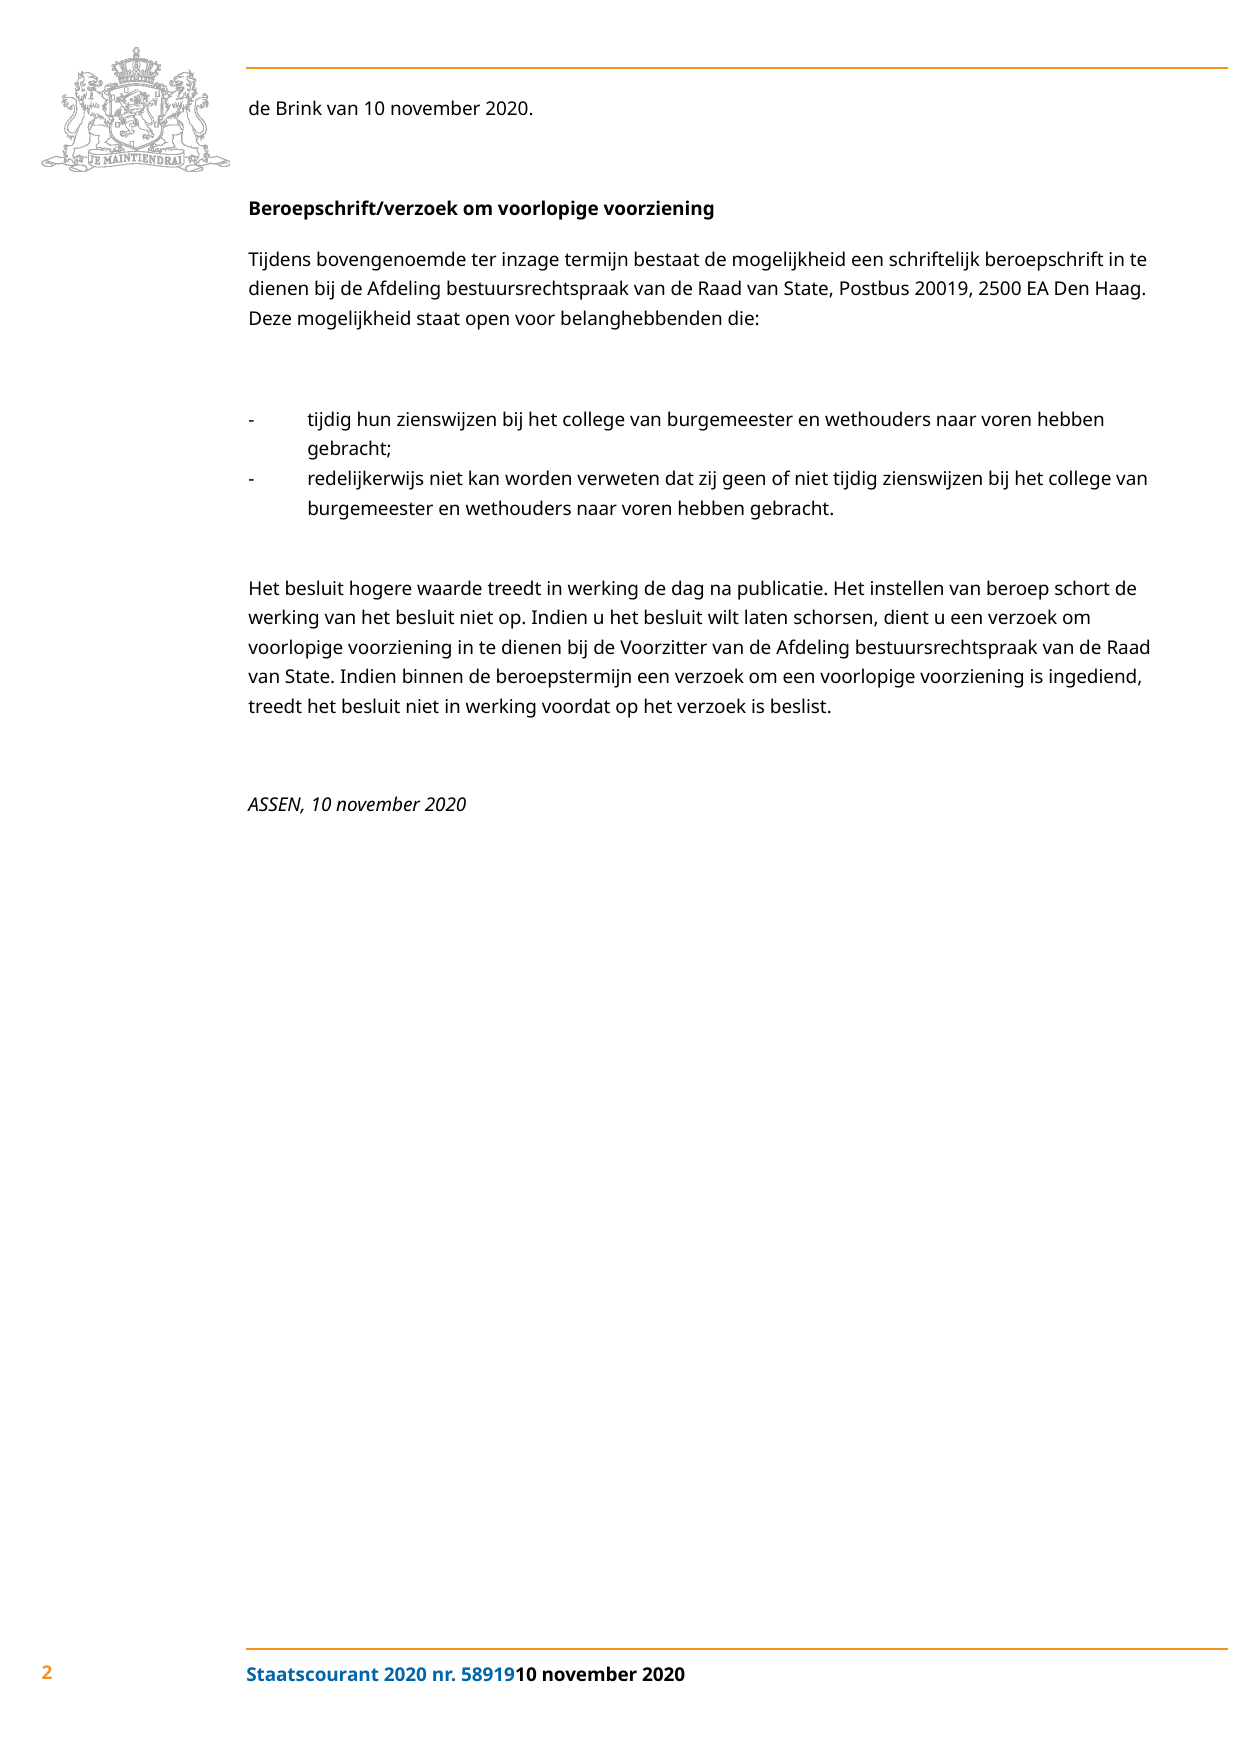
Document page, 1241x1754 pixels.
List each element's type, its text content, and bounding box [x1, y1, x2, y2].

text ASSEN, 10 november 2020 [248, 791, 1152, 817]
text Tijdens bovengenoemde ter inzage termijn bestaat de mogelijkheid een schriftelijk beroepschrift in te dienen bij de Afdeling bestuursrechtspraak van de Raad van State, Postbus 20019, 2500 EA Den Haag. Deze mogelijkheid staat open voor belanghebbenden die: [248, 246, 1152, 331]
list redelijkerwijs niet kan worden verweten dat zij geen of niet tijdig zienswijzen bij het college van burgemeester en wethouders naar voren hebben gebracht. [248, 465, 1152, 521]
text Het besluit hogere waarde treedt in werking de dag na publicatie. Het instellen van beroep schort de werking van het besluit niet op. Indien u het besluit wilt laten schorsen, dient u een verzoek om voorlopige voorziening in te dienen bij de Voorzitter van de Afdeling bestuursrechtspraak van de Raad van State. Indien binnen de beroepstermijn een verzoek om een voorlopige voorziening is ingediend, treedt het besluit niet in werking voordat op het verzoek is beslist. [248, 575, 1152, 719]
text de Brink van 10 november 2020. [248, 95, 1152, 121]
picture [41, 47, 231, 172]
text Beroepschrift/verzoek om voorlopige voorziening [248, 196, 1152, 221]
list tijdig hun zienswijzen bij het college van burgemeester en wethouders naar voren hebben gebracht; [248, 406, 1152, 461]
